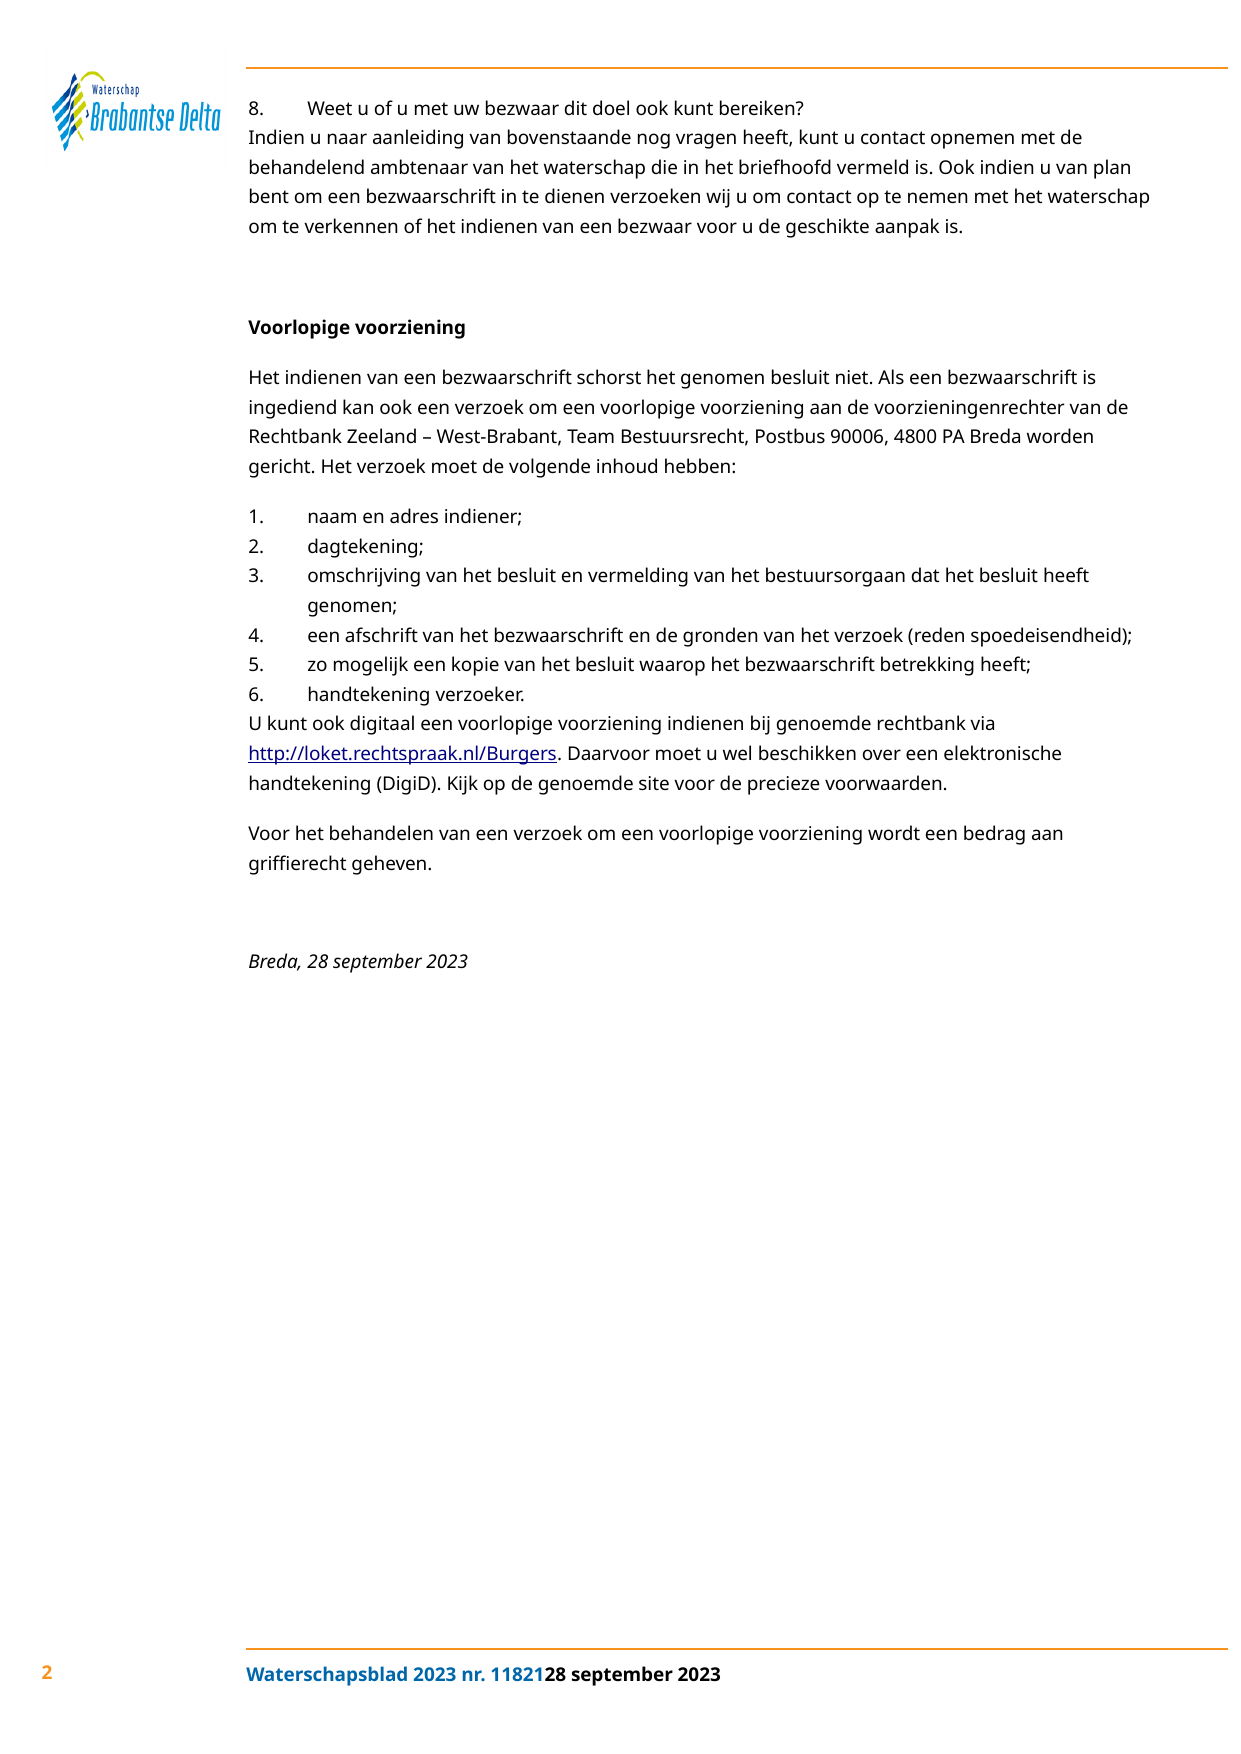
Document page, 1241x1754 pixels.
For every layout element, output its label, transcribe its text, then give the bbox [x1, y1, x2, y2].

list naam en adres indiener; [248, 503, 1152, 529]
picture [41, 47, 231, 172]
text Indien u naar aanleiding van bovenstaande nog vragen heeft, kunt u contact opnemen met de behandelend ambtenaar van het waterschap die in het briefhoofd vermeld is. Ook indien u van plan bent om een bezwaarschrift in te dienen verzoeken wij u om contact op te nemen met het waterschap om te verkennen of het indienen van een bezwaar voor u de geschikte aanpak is. [248, 124, 1152, 239]
list een afschrift van het bezwaarschrift en de gronden van het verzoek (reden spoedeisendheid); [248, 622, 1152, 648]
list zo mogelijk een kopie van het besluit waarop het bezwaarschrift betrekking heeft; [248, 651, 1152, 677]
list handtekening verzoeker. [248, 681, 1152, 707]
text Het indienen van een bezwaarschrift schorst het genomen besluit niet. Als een bezwaarschrift is ingediend kan ook een verzoek om een voorlopige voorziening aan de voorzieningenrechter van de Rechtbank Zeeland – West-Brabant, Team Bestuursrecht, Postbus 90006, 4800 PA Breda worden gericht. Het verzoek moet de volgende inhoud hebben: [248, 364, 1152, 479]
list dagtekening; [248, 533, 1152, 559]
text U kunt ook digitaal een voorlopige voorziening indienen bij genoemde rechtbank via http://loket.rechtspraak.nl/Burgers. Daarvoor moet u wel beschikken over een elektronische handtekening (DigiD). Kijk op de genoemde site voor de precieze voorwaarden. [248, 711, 1152, 796]
text Voor het behandelen van een verzoek om een voorlopige voorziening wordt een bedrag aan griffierecht geheven. [248, 820, 1152, 876]
text Breda, 28 september 2023 [248, 948, 1152, 974]
list Weet u of u met uw bezwaar dit doel ook kunt bereiken? [248, 95, 1152, 121]
text Voorlopige voorziening [248, 314, 1152, 340]
list omschrijving van het besluit en vermelding van het bestuursorgaan dat het besluit heeft genomen; [248, 563, 1152, 618]
